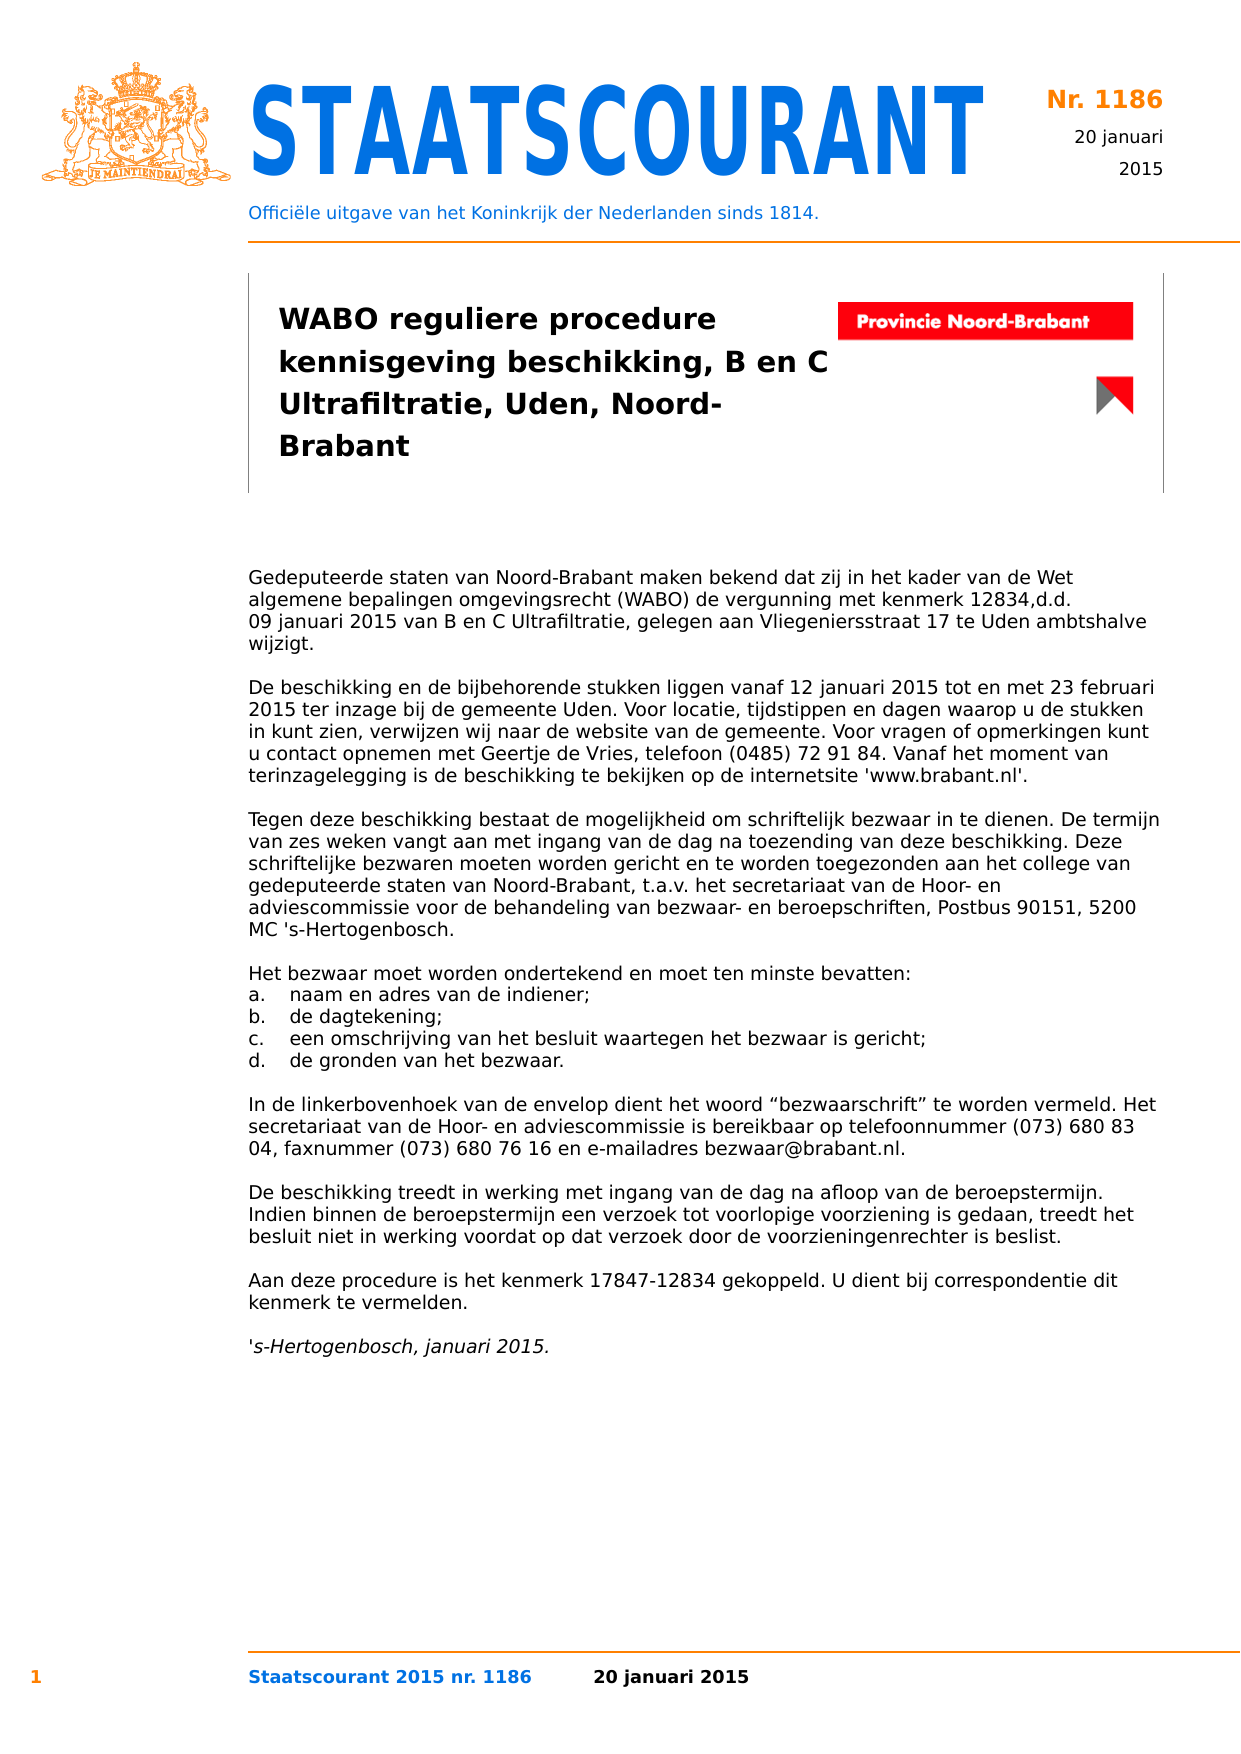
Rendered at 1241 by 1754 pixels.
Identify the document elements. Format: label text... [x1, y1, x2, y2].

text c. een omschrijving van het besluit waartegen het bezwaar is gericht; [248, 1028, 1163, 1050]
text Aan deze procedure is het kenmerk 17847-12834 gekoppeld. U dient bij correspondentie dit kenmerk te vermelden. [248, 1270, 1163, 1314]
subtitle WABO reguliere procedure kennisgeving beschikking, B en C Ultrafiltratie, Uden, Noord-Brabant [249, 273, 1163, 493]
text Het bezwaar moet worden ondertekend en moet ten minste bevatten: [248, 962, 1163, 984]
text De beschikking treedt in werking met ingang van de dag na afloop van de beroepstermijn. Indien binnen de beroepstermijn een verzoek tot voorlopige voorziening is gedaan, treedt het besluit niet in werking voordat op dat verzoek door de voorzieningenrechter is beslist. [248, 1182, 1163, 1248]
table_cell 20 januari [998, 121, 1240, 153]
picture [838, 302, 1134, 415]
text De beschikking en de bijbehorende stukken liggen vanaf 12 januari 2015 tot en met 23 februari 2015 ter inzage bij de gemeente Uden. Voor locatie, tijdstippen en dagen waarop u de stukken in kunt zien, verwijzen wij naar de website van de gemeente. Voor vragen of opmerkingen kunt u contact opnemen met Geertje de Vries, telefoon (0485) 72 91 84. Vanaf het moment van terinzagelegging is de beschikking te bekijken op de internetsite 'www.brabant.nl'. [248, 677, 1163, 787]
text In de linkerbovenhoek van de envelop dient het woord “bezwaarschrift” te worden vermeld. Het secretariaat van de Hoor- en adviescommissie is bereikbaar op telefoonnummer (073) 680 83 04, faxnummer (073) 680 76 16 en e-mailadres bezwaar@brabant.nl. [248, 1094, 1163, 1160]
text d. de gronden van het bezwaar. [248, 1050, 1163, 1072]
table_header [25, 62, 248, 241]
table_cell 2015 [998, 153, 1240, 203]
table_header STAATSCOURANT [248, 62, 998, 203]
text 's-Hertogenbosch, januari 2015. [248, 1336, 1163, 1358]
text Gedeputeerde staten van Noord-Brabant maken bekend dat zij in het kader van de Wet algemene bepalingen omgevingsrecht (WABO) de vergunning met kenmerk 12834,d.d. 09 januari 2015 van B en C Ultrafiltratie, gelegen aan Vliegeniersstraat 17 te Uden ambtshalve wijzigt. [248, 567, 1163, 655]
table_cell Officiële uitgave van het Koninkrijk der Nederlanden sinds 1814. [248, 203, 1240, 241]
text Tegen deze beschikking bestaat de mogelijkheid om schriftelijk bezwaar in te dienen. De termijn van zes weken vangt aan met ingang van de dag na toezending van deze beschikking. Deze schriftelijke bezwaren moeten worden gericht en te worden toegezonden aan het college van gedeputeerde staten van Noord-Brabant, t.a.v. het secretariaat van de Hoor- en adviescommissie voor de behandeling van bezwaar- en beroepschriften, Postbus 90151, 5200 MC 's-Hertogenbosch. [248, 809, 1163, 941]
table_header Nr. 1186 [998, 62, 1240, 121]
text a. naam en adres van de indiener; [248, 984, 1163, 1006]
text b. de dagtekening; [248, 1006, 1163, 1028]
picture [41, 62, 231, 186]
